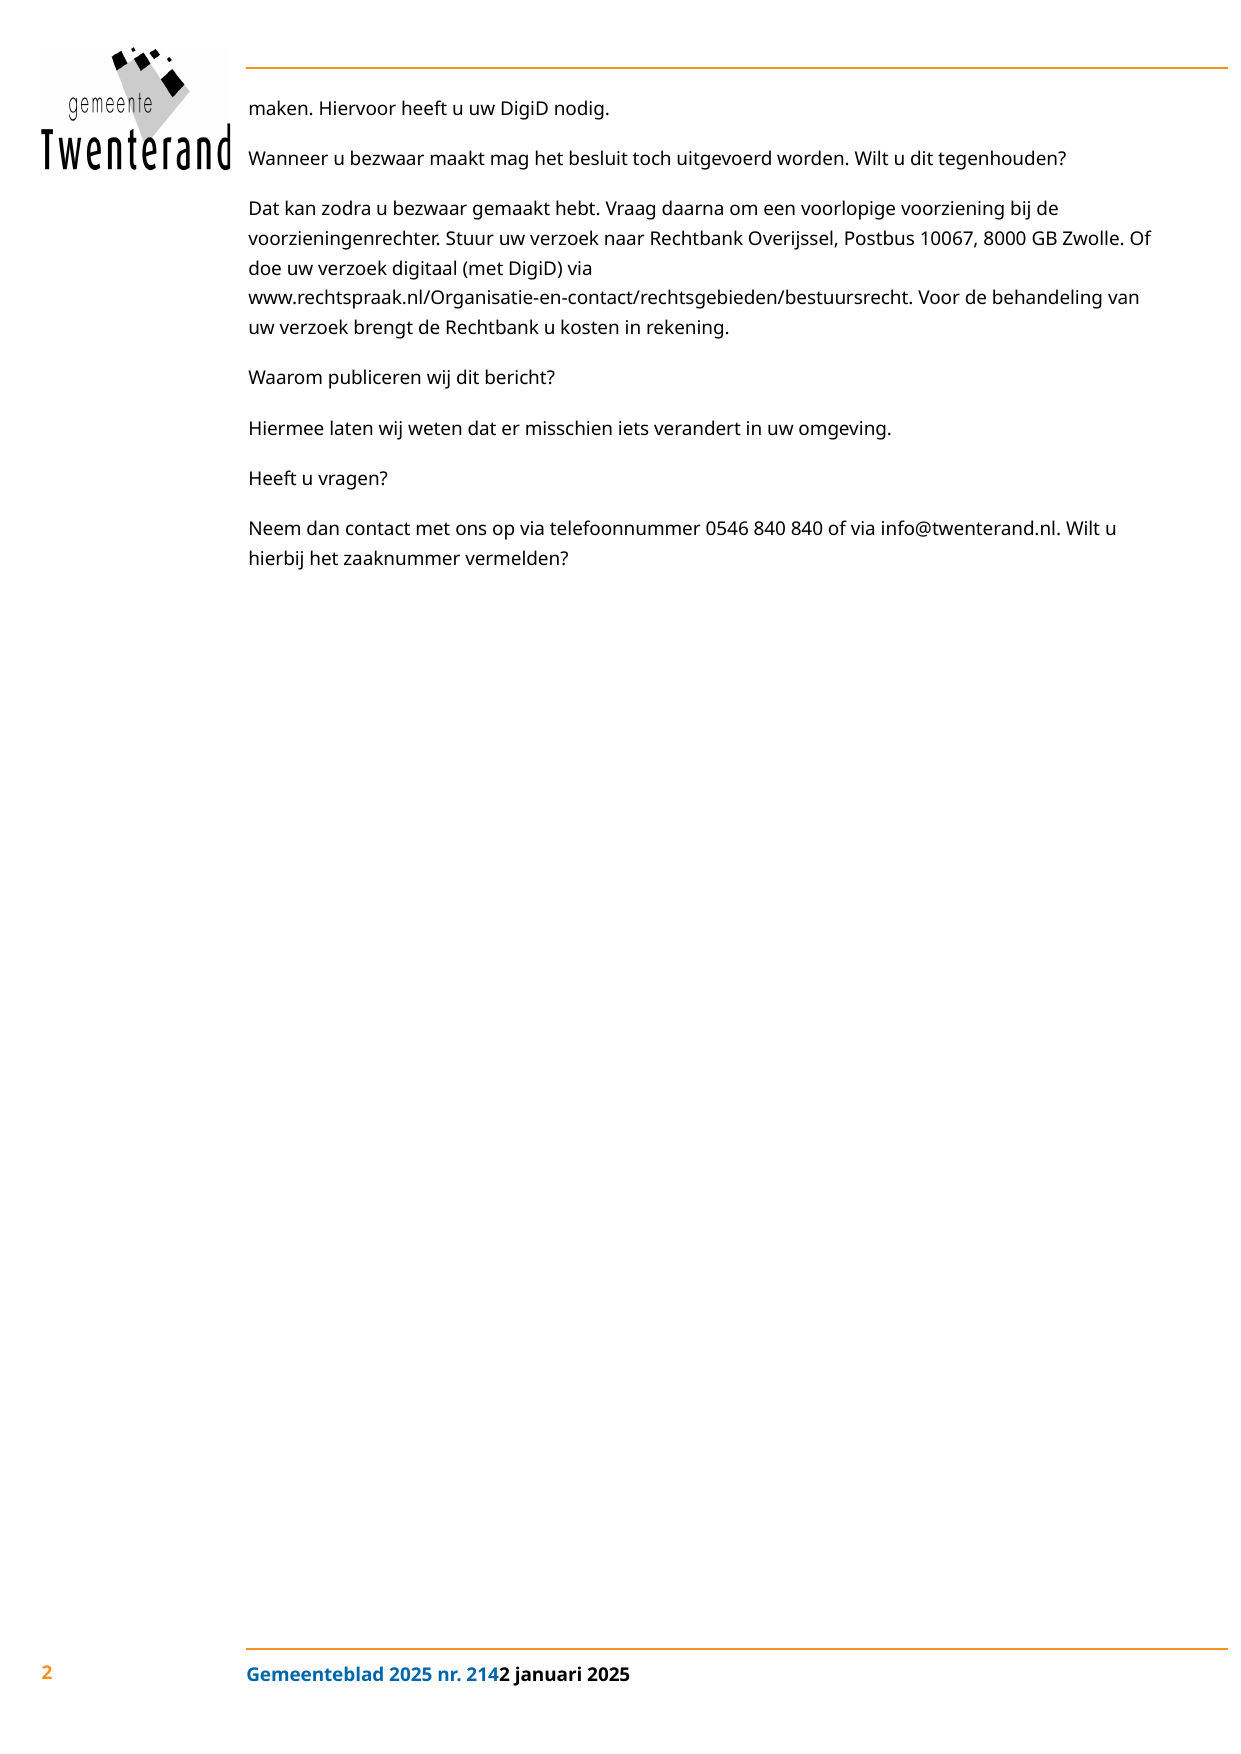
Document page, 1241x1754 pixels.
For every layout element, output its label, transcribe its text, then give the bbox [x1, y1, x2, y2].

text Dat kan zodra u bezwaar gemaakt hebt. Vraag daarna om een voorlopige voorziening bij de voorzieningenrechter. Stuur uw verzoek naar Rechtbank Overijssel, Postbus 10067, 8000 GB Zwolle. Of doe uw verzoek digitaal (met DigiD) via www.rechtspraak.nl/Organisatie-en-contact/rechtsgebieden/bestuursrecht. Voor de behandeling van uw verzoek brengt de Rechtbank u kosten in rekening. [248, 196, 1152, 340]
text Heeft u vragen? [248, 465, 1152, 491]
text Neem dan contact met ons op via telefoonnummer 0546 840 840 of via info@twenterand.nl. Wilt u hierbij het zaaknummer vermelden? [248, 516, 1152, 571]
picture [41, 47, 231, 172]
text Hiermee laten wij weten dat er misschien iets verandert in uw omgeving. [248, 415, 1152, 441]
text maken. Hiervoor heeft u uw DigiD nodig. [248, 95, 1152, 121]
text Waarom publiceren wij dit bericht? [248, 364, 1152, 390]
text Wanneer u bezwaar maakt mag het besluit toch uitgevoerd worden. Wilt u dit tegenhouden? [248, 145, 1152, 171]
